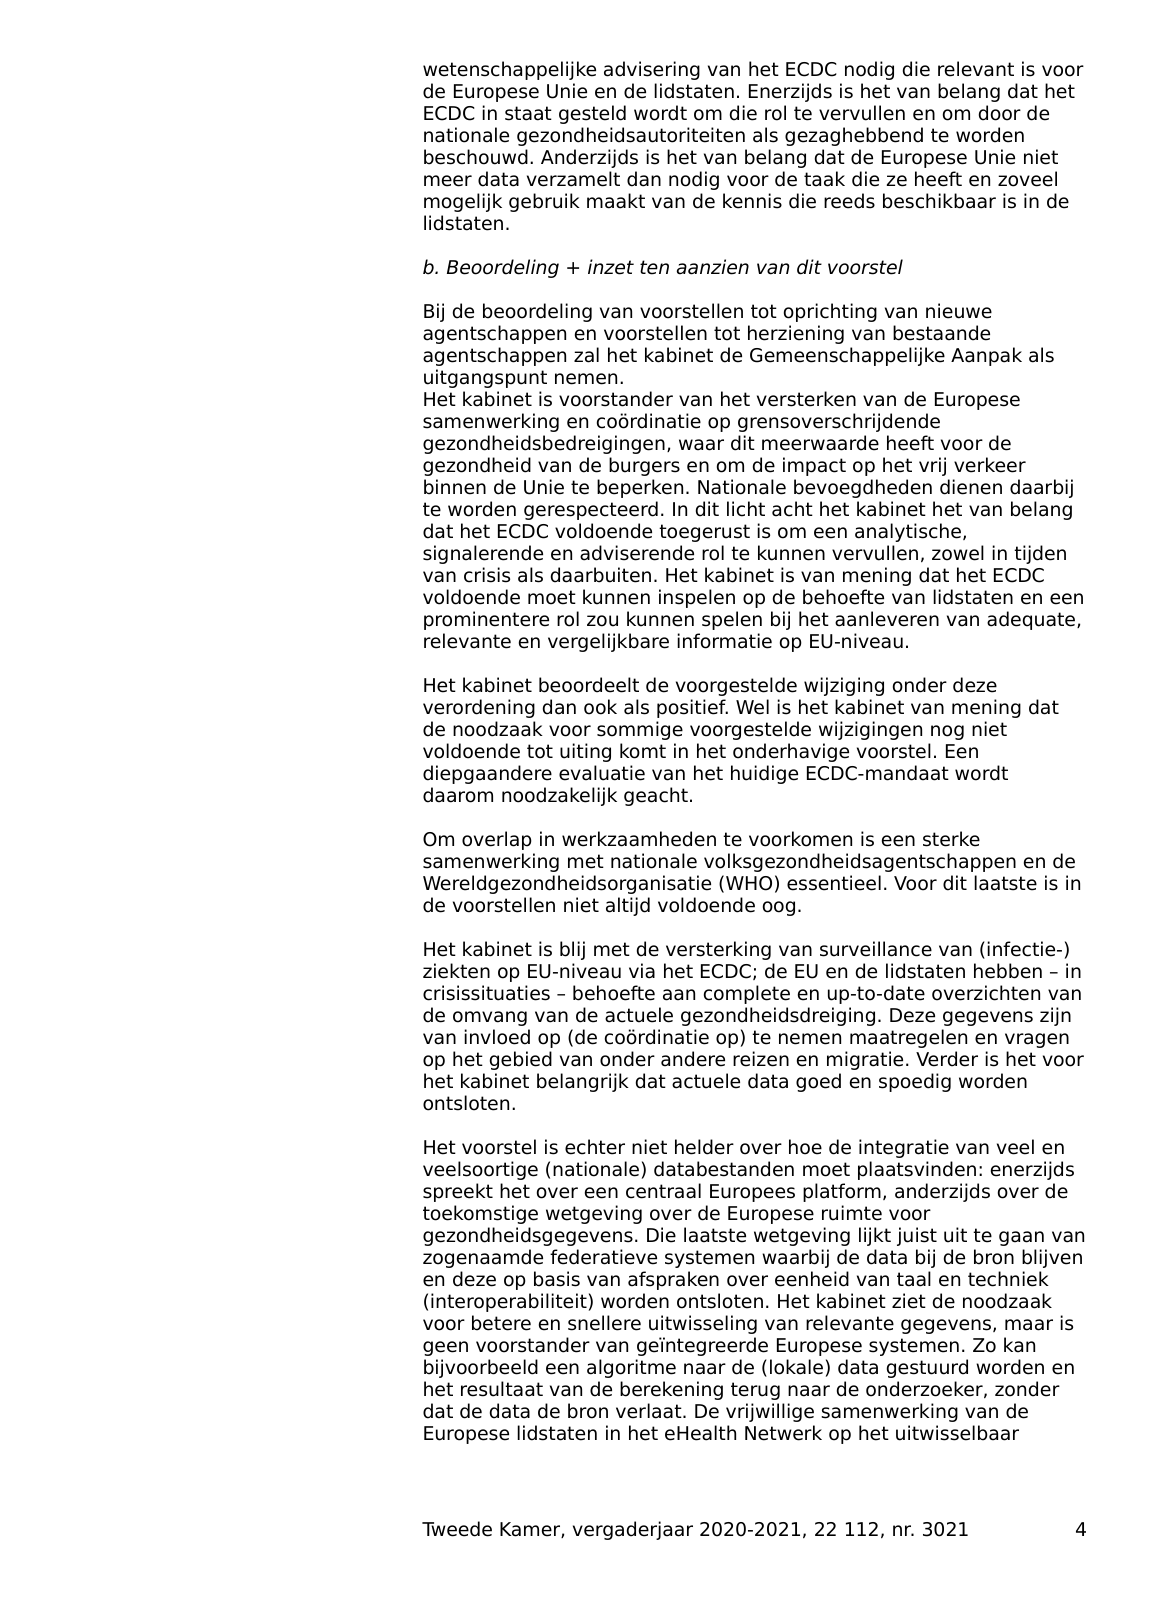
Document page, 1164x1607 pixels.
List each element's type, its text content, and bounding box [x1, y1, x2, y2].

text Bij de beoordeling van voorstellen tot oprichting van nieuwe agentschappen en voorstellen tot herziening van bestaande agentschappen zal het kabinet de Gemeenschappelijke Aanpak als uitgangspunt nemen. [422, 301, 1087, 389]
text Om overlap in werkzaamheden te voorkomen is een sterke samenwerking met nationale volksgezondheidsagentschappen en de Wereldgezondheidsorganisatie (WHO) essentieel. Voor dit laatste is in de voorstellen niet altijd voldoende oog. [422, 829, 1087, 917]
subtitle b. Beoordeling + inzet ten aanzien van dit voorstel [422, 257, 1087, 279]
text wetenschappelijke advisering van het ECDC nodig die relevant is voor de Europese Unie en de lidstaten. Enerzijds is het van belang dat het ECDC in staat gesteld wordt om die rol te vervullen en om door de nationale gezondheidsautoriteiten als gezaghebbend te worden beschouwd. Anderzijds is het van belang dat de Europese Unie niet meer data verzamelt dan nodig voor de taak die ze heeft en zoveel mogelijk gebruik maakt van de kennis die reeds beschikbaar is in de lidstaten. [422, 59, 1087, 235]
text Het voorstel is echter niet helder over hoe de integratie van veel en veelsoortige (nationale) databestanden moet plaatsvinden: enerzijds spreekt het over een centraal Europees platform, anderzijds over de toekomstige wetgeving over de Europese ruimte voor gezondheidsgegevens. Die laatste wetgeving lijkt juist uit te gaan van zogenaamde federatieve systemen waarbij de data bij de bron blijven en deze op basis van afspraken over eenheid van taal en techniek (interoperabiliteit) worden ontsloten. Het kabinet ziet de noodzaak voor betere en snellere uitwisseling van relevante gegevens, maar is geen voorstander van geïntegreerde Europese systemen. Zo kan bijvoorbeeld een algoritme naar de (lokale) data gestuurd worden en het resultaat van de berekening terug naar de onderzoeker, zonder dat de data de bron verlaat. De vrijwillige samenwerking van de Europese lidstaten in het eHealth Netwerk op het uitwisselbaar [422, 1137, 1087, 1445]
text Het kabinet is voorstander van het versterken van de Europese samenwerking en coördinatie op grensoverschrijdende gezondheidsbedreigingen, waar dit meerwaarde heeft voor de gezondheid van de burgers en om de impact op het vrij verkeer binnen de Unie te beperken. Nationale bevoegdheden dienen daarbij te worden gerespecteerd. In dit licht acht het kabinet het van belang dat het ECDC voldoende toegerust is om een analytische, signalerende en adviserende rol te kunnen vervullen, zowel in tijden van crisis als daarbuiten. Het kabinet is van mening dat het ECDC voldoende moet kunnen inspelen op de behoefte van lidstaten en een prominentere rol zou kunnen spelen bij het aanleveren van adequate, relevante en vergelijkbare informatie op EU-niveau. [422, 389, 1087, 653]
text Het kabinet beoordeelt de voorgestelde wijziging onder deze verordening dan ook als positief. Wel is het kabinet van mening dat de noodzaak voor sommige voorgestelde wijzigingen nog niet voldoende tot uiting komt in het onderhavige voorstel. Een diepgaandere evaluatie van het huidige ECDC-mandaat wordt daarom noodzakelijk geacht. [422, 675, 1087, 807]
text Het kabinet is blij met de versterking van surveillance van (infectie-) ziekten op EU-niveau via het ECDC; de EU en de lidstaten hebben – in crisissituaties – behoefte aan complete en up-to-date overzichten van de omvang van de actuele gezondheidsdreiging. Deze gegevens zijn van invloed op (de coördinatie op) te nemen maatregelen en vragen op het gebied van onder andere reizen en migratie. Verder is het voor het kabinet belangrijk dat actuele data goed en spoedig worden ontsloten. [422, 939, 1087, 1115]
